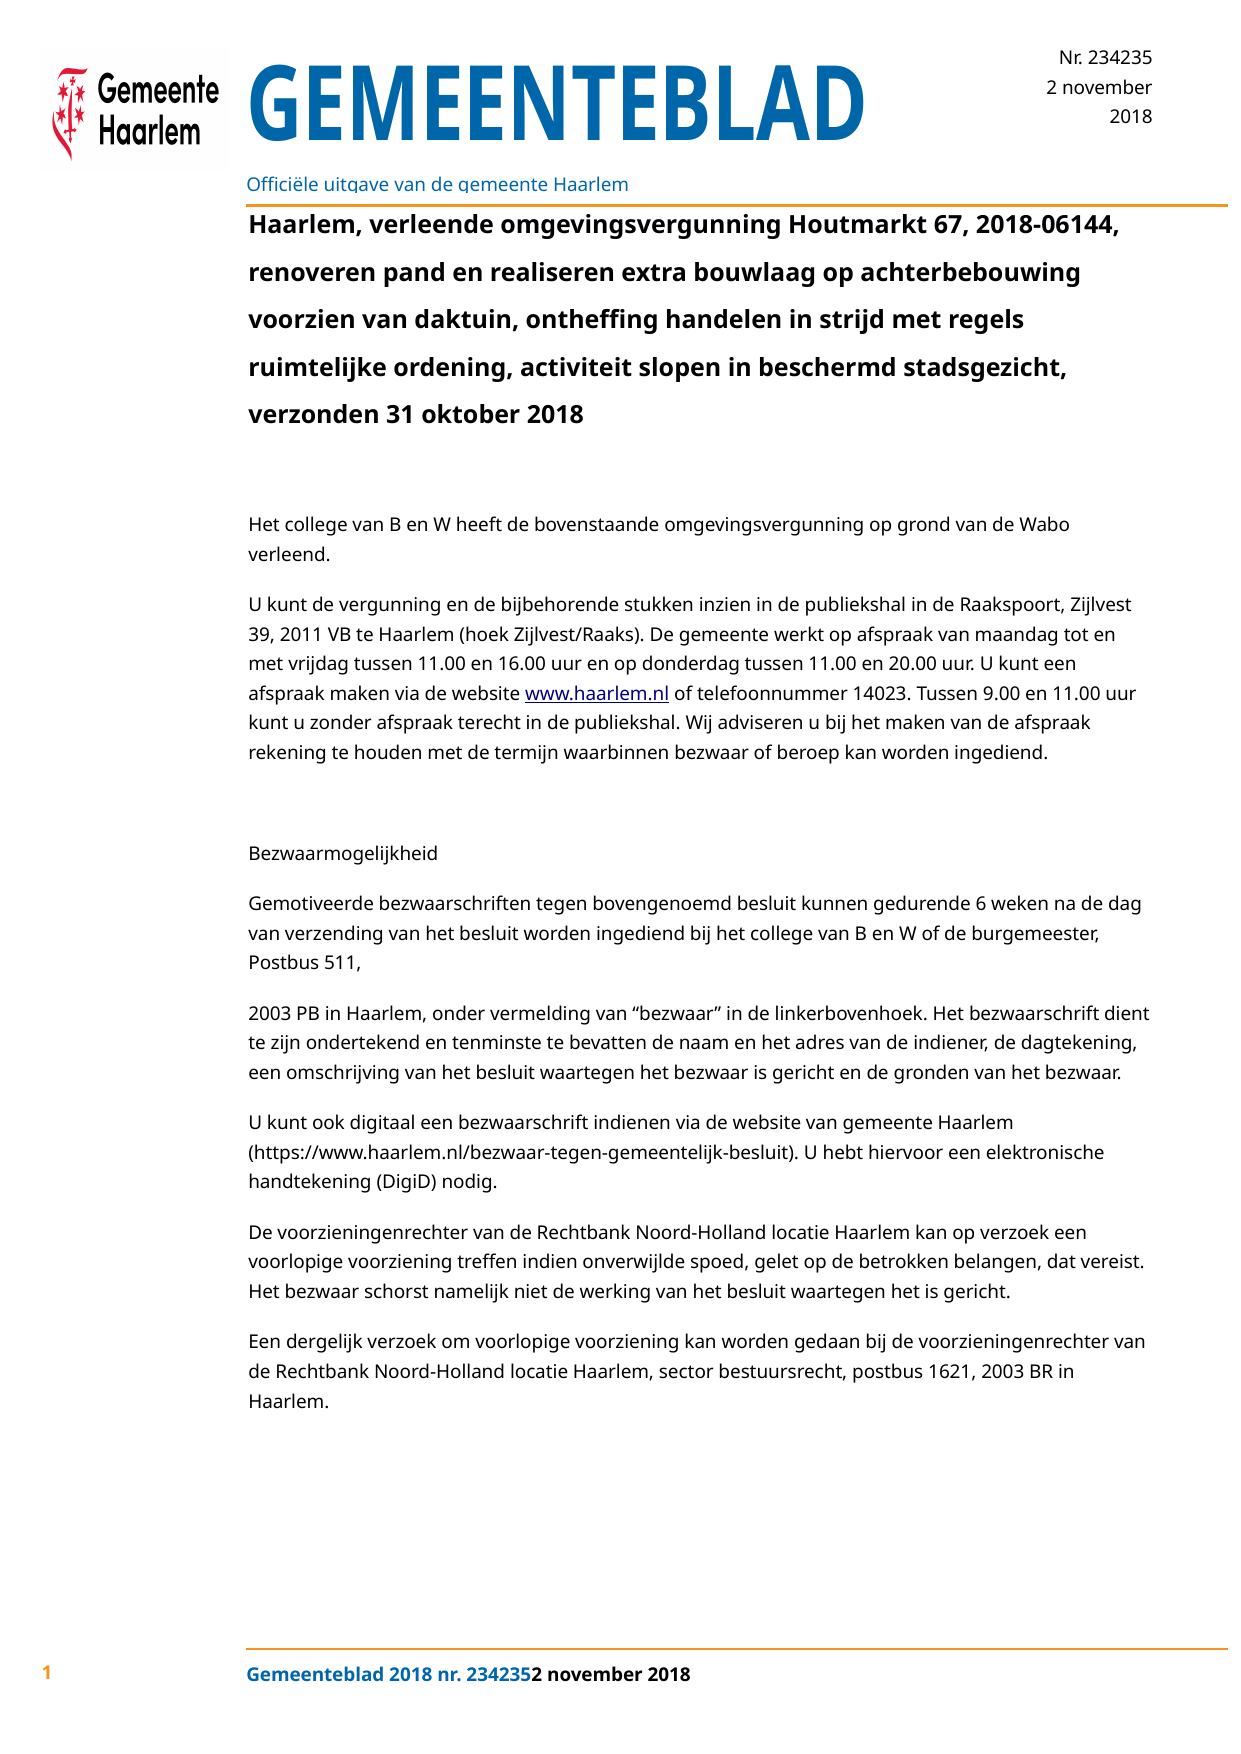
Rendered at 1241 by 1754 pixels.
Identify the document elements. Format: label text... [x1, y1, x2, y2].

picture [41, 47, 231, 172]
text U kunt de vergunning en de bijbehorende stukken inzien in de publiekshal in de Raakspoort, Zijlvest 39, 2011 VB te Haarlem (hoek Zijlvest/Raaks). De gemeente werkt op afspraak van maandag tot en met vrijdag tussen 11.00 en 16.00 uur en op donderdag tussen 11.00 en 20.00 uur. U kunt een afspraak maken via de website www.haarlem.nl of telefoonnummer 14023. Tussen 9.00 en 11.00 uur kunt u zonder afspraak terecht in de publiekshal. Wij adviseren u bij het maken van de afspraak rekening te houden met de termijn waarbinnen bezwaar of beroep kan worden ingediend. [248, 591, 1152, 765]
text De voorzieningenrechter van de Rechtbank Noord-Holland locatie Haarlem kan op verzoek een voorlopige voorziening treffen indien onverwijlde spoed, gelet op de betrokken belangen, dat vereist. Het bezwaar schorst namelijk niet de werking van het besluit waartegen het is gericht. [248, 1219, 1152, 1304]
text Bezwaarmogelijkheid [248, 840, 1152, 866]
text U kunt ook digitaal een bezwaarschrift indienen via de website van gemeente Haarlem (https://www.haarlem.nl/bezwaar-tegen-gemeentelijk-besluit). U hebt hiervoor een elektronische handtekening (DigiD) nodig. [248, 1109, 1152, 1194]
text Haarlem, verleende omgevingsvergunning Houtmarkt 67, 2018-06144, renoveren pand en realiseren extra bouwlaag op achterbebouwing voorzien van daktuin, ontheffing handelen in strijd met regels ruimtelijke ordening, activiteit slopen in beschermd stadsgezicht, verzonden 31 oktober 2018 [248, 207, 1152, 431]
text 2003 PB in Haarlem, onder vermelding van “bezwaar” in de linkerbovenhoek. Het bezwaarschrift dient te zijn ondertekend en tenminste te bevatten de naam en het adres van de indiener, de dagtekening, een omschrijving van het besluit waartegen het bezwaar is gericht en de gronden van het bezwaar. [248, 1000, 1152, 1085]
text Gemotiveerde bezwaarschriften tegen bovengenoemd besluit kunnen gedurende 6 weken na de dag van verzending van het besluit worden ingediend bij het college van B en W of de burgemeester, Postbus 511, [248, 890, 1152, 975]
text Het college van B en W heeft de bovenstaande omgevingsvergunning op grond van de Wabo verleend. [248, 511, 1152, 566]
text Een dergelijk verzoek om voorlopige voorziening kan worden gedaan bij de voorzieningenrechter van de Rechtbank Noord-Holland locatie Haarlem, sector bestuursrecht, postbus 1621, 2003 BR in Haarlem. [248, 1329, 1152, 1413]
